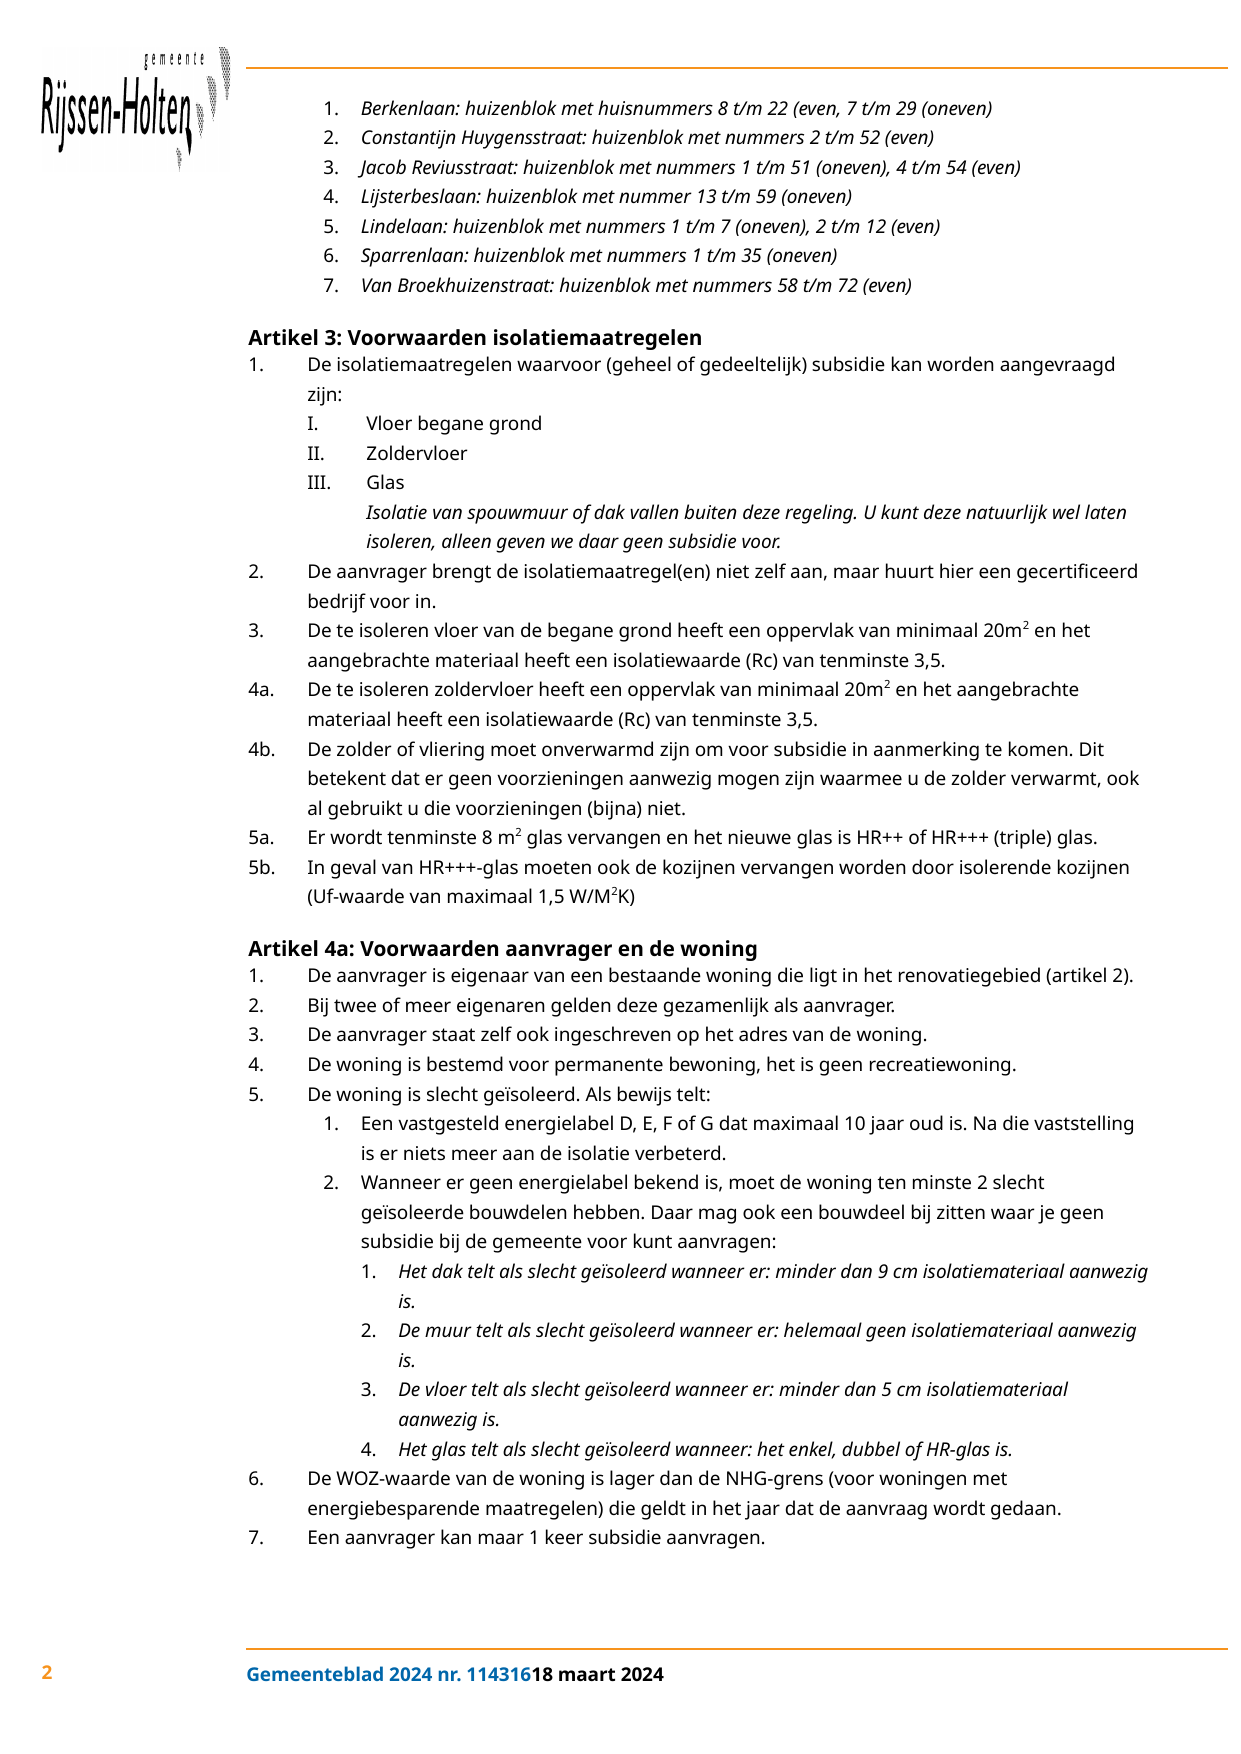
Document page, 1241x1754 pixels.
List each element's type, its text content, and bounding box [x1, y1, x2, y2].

list De aanvrager staat zelf ook ingeschreven op het adres van de woning. [248, 1022, 1152, 1047]
list In geval van HR+++-glas moeten ook de kozijnen vervangen worden door isolerende kozijnen (Uf-waarde van maximaal 1,5 W/M2K) [248, 854, 1152, 909]
list De muur telt als slecht geïsoleerd wanneer er: helemaal geen isolatiemateriaal aanwezig is. [361, 1317, 1152, 1373]
list Er wordt tenminste 8 m2 glas vervangen en het nieuwe glas is HR++ of HR+++ (triple) glas. [248, 824, 1152, 850]
list Wanneer er geen energielabel bekend is, moet de woning ten minste 2 slecht geïsoleerde bouwdelen hebben. Daar mag ook een bouwdeel bij zitten waar je geen subsidie bij de gemeente voor kunt aanvragen: [323, 1169, 1152, 1254]
list Zoldervloer [307, 440, 1152, 466]
list Berkenlaan: huizenblok met huisnummers 8 t/m 22 (even, 7 t/m 29 (oneven) [323, 95, 1152, 121]
picture [41, 47, 231, 172]
list De isolatiemaatregelen waarvoor (geheel of gedeeltelijk) subsidie kan worden aangevraagd zijn: [248, 351, 1152, 406]
list De WOZ-waarde van de woning is lager dan de NHG-grens (voor woningen met energiebesparende maatregelen) die geldt in het jaar dat de aanvraag wordt gedaan. [248, 1465, 1152, 1521]
list Vloer begane grond [307, 410, 1152, 436]
list De woning is bestemd voor permanente bewoning, het is geen recreatiewoning. [248, 1051, 1152, 1077]
list Sparrenlaan: huizenblok met nummers 1 t/m 35 (oneven) [323, 243, 1152, 268]
list De te isoleren vloer van de begane grond heeft een oppervlak van minimaal 20m2 en het aangebrachte materiaal heeft een isolatiewaarde (Rc) van tenminste 3,5. [248, 617, 1152, 673]
list De aanvrager is eigenaar van een bestaande woning die ligt in het renovatiegebied (artikel 2). [248, 962, 1152, 988]
list Constantijn Huygensstraat: huizenblok met nummers 2 t/m 52 (even) [323, 124, 1152, 150]
list De vloer telt als slecht geïsoleerd wanneer er: minder dan 5 cm isolatiemateriaal aanwezig is. [361, 1377, 1152, 1432]
list De te isoleren zoldervloer heeft een oppervlak van minimaal 20m2 en het aangebrachte materiaal heeft een isolatiewaarde (Rc) van tenminste 3,5. [248, 677, 1152, 732]
list Glas [307, 469, 1152, 495]
list De zolder of vliering moet onverwarmd zijn om voor subsidie in aanmerking te komen. Dit betekent dat er geen voorzieningen aanwezig mogen zijn waarmee u de zolder verwarmt, ook al gebruikt u die voorzieningen (bijna) niet. [248, 736, 1152, 821]
list De woning is slecht geïsoleerd. Als bewijs telt: [248, 1081, 1152, 1107]
list Isolatie van spouwmuur of dak vallen buiten deze regeling. U kunt deze natuurlijk wel laten isoleren, alleen geven we daar geen subsidie voor. [307, 499, 1152, 554]
list Een aanvrager kan maar 1 keer subsidie aanvragen. [248, 1524, 1152, 1550]
text Artikel 3: Voorwaarden isolatiemaatregelen [248, 323, 1152, 351]
list Het dak telt als slecht geïsoleerd wanneer er: minder dan 9 cm isolatiemateriaal aanwezig is. [361, 1258, 1152, 1314]
list De aanvrager brengt de isolatiemaatregel(en) niet zelf aan, maar huurt hier een gecertificeerd bedrijf voor in. [248, 558, 1152, 613]
list Een vastgesteld energielabel D, E, F of G dat maximaal 10 jaar oud is. Na die vaststelling is er niets meer aan de isolatie verbeterd. [323, 1110, 1152, 1166]
list Lijsterbeslaan: huizenblok met nummer 13 t/m 59 (oneven) [323, 183, 1152, 209]
list Bij twee of meer eigenaren gelden deze gezamenlijk als aanvrager. [248, 992, 1152, 1018]
text Artikel 4a: Voorwaarden aanvrager en de woning [248, 934, 1152, 962]
list Van Broekhuizenstraat: huizenblok met nummers 58 t/m 72 (even) [323, 272, 1152, 298]
list Lindelaan: huizenblok met nummers 1 t/m 7 (oneven), 2 t/m 12 (even) [323, 213, 1152, 239]
list Het glas telt als slecht geïsoleerd wanneer: het enkel, dubbel of HR-glas is. [361, 1436, 1152, 1462]
list Jacob Reviusstraat: huizenblok met nummers 1 t/m 51 (oneven), 4 t/m 54 (even) [323, 154, 1152, 180]
